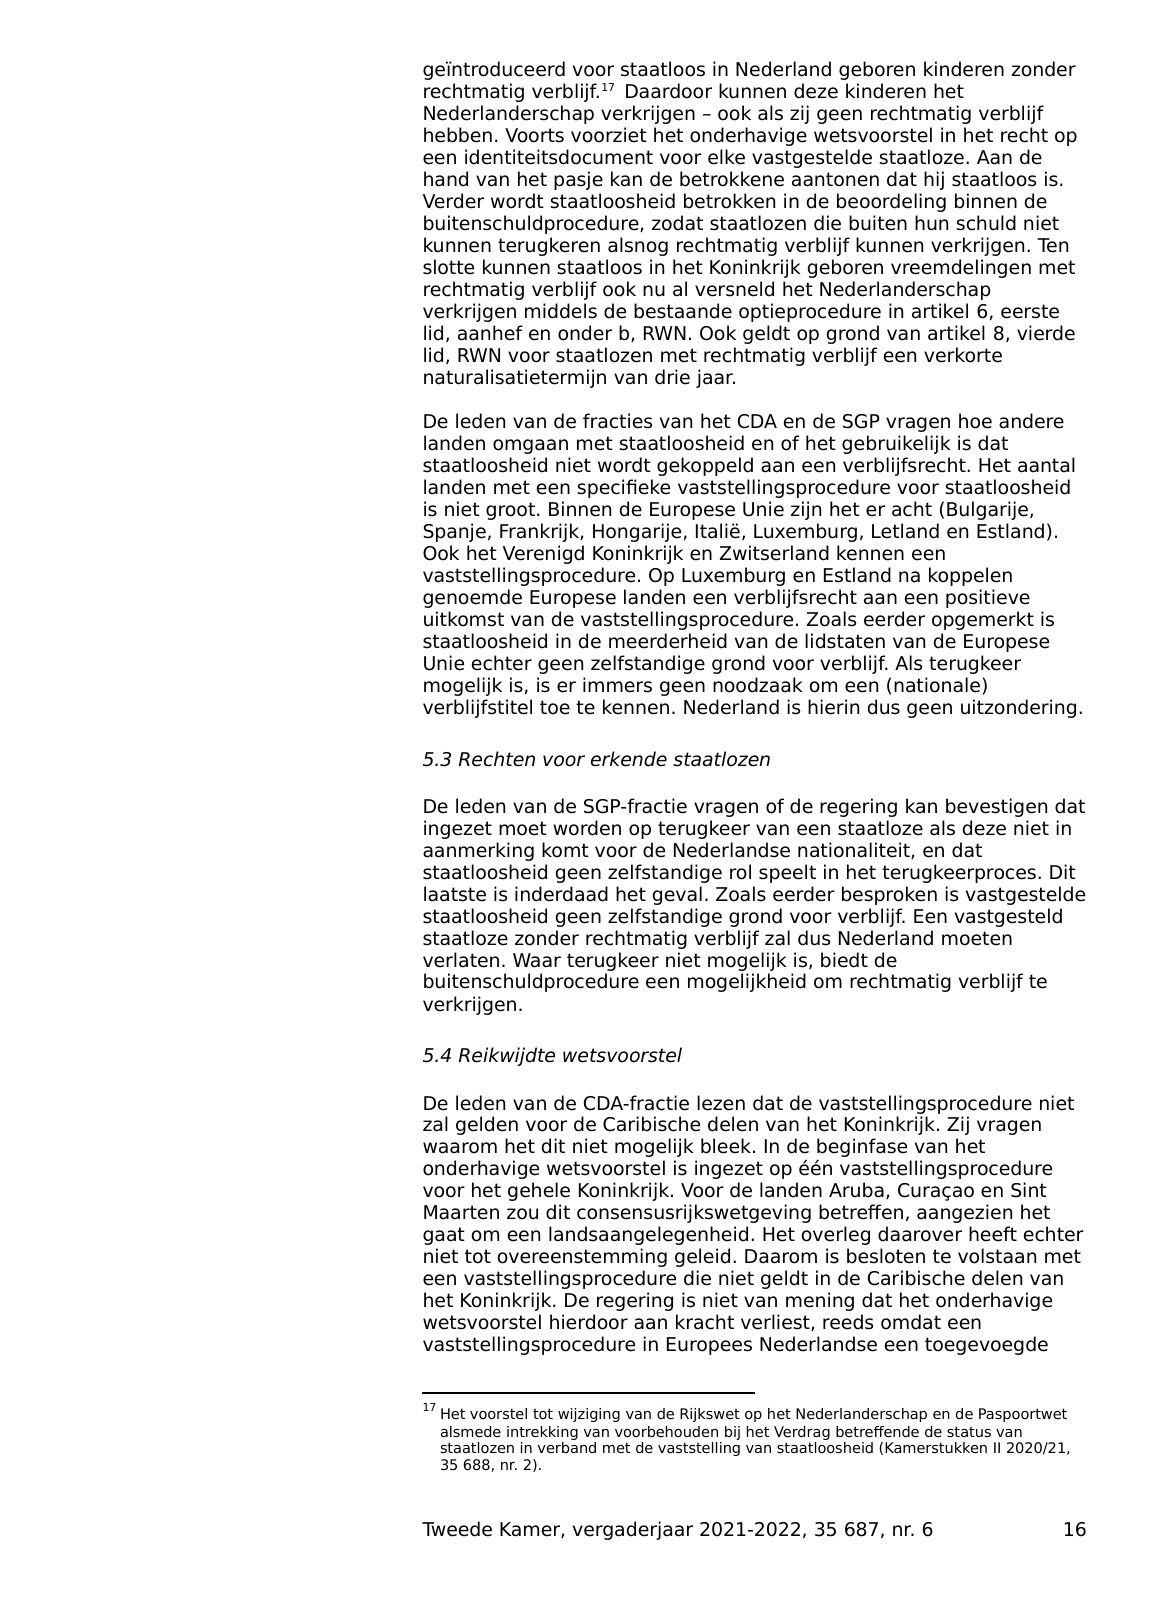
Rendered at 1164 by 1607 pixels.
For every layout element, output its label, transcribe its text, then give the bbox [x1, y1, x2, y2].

subtitle 5.4 Reikwijdte wetsvoorstel [422, 1045, 1087, 1067]
text De leden van de CDA-fractie lezen dat de vaststellingsprocedure niet zal gelden voor de Caribische delen van het Koninkrijk. Zij vragen waarom het dit niet mogelijk bleek. In de beginfase van het onderhavige wetsvoorstel is ingezet op één vaststellingsprocedure voor het gehele Koninkrijk. Voor de landen Aruba, Curaçao en Sint Maarten zou dit consensusrijkswetgeving betreffen, aangezien het gaat om een landsaangelegenheid. Het overleg daarover heeft echter niet tot overeenstemming geleid. Daarom is besloten te volstaan met een vaststellingsprocedure die niet geldt in de Caribische delen van het Koninkrijk. De regering is niet van mening dat het onderhavige wetsvoorstel hierdoor aan kracht verliest, reeds omdat een vaststellingsprocedure in Europees Nederlandse een toegevoegde [422, 1092, 1087, 1356]
subtitle 5.3 Rechten voor erkende staatlozen [422, 749, 1087, 771]
text geïntroduceerd voor staatloos in Nederland geboren kinderen zonder rechtmatig verblijf. Daardoor kunnen deze kinderen het Nederlanderschap verkrijgen – ook als zij geen rechtmatig verblijf hebben. Voorts voorziet het onderhavige wetsvoorstel in het recht op een identiteitsdocument voor elke vastgestelde staatloze. Aan de hand van het pasje kan de betrokkene aantonen dat hij staatloos is. Verder wordt staatloosheid betrokken in de beoordeling binnen de buitenschuldprocedure, zodat staatlozen die buiten hun schuld niet kunnen terugkeren alsnog rechtmatig verblijf kunnen verkrijgen. Ten slotte kunnen staatloos in het Koninkrijk geboren vreemdelingen met rechtmatig verblijf ook nu al versneld het Nederlanderschap verkrijgen middels de bestaande optieprocedure in artikel 6, eerste lid, aanhef en onder b, RWN. Ook geldt op grond van artikel 8, vierde lid, RWN voor staatlozen met rechtmatig verblijf een verkorte naturalisatietermijn van drie jaar. [422, 59, 1087, 389]
text Het voorstel tot wijziging van de Rijkswet op het Nederlanderschap en de Paspoortwet alsmede intrekking van voorbehouden bij het Verdrag betreffende de status van staatlozen in verband met de vaststelling van staatloosheid (Kamerstukken II 2020/21, 35 688, nr. 2). [422, 1402, 1087, 1474]
text De leden van de fracties van het CDA en de SGP vragen hoe andere landen omgaan met staatloosheid en of het gebruikelijk is dat staatloosheid niet wordt gekoppeld aan een verblijfsrecht. Het aantal landen met een specifieke vaststellingsprocedure voor staatloosheid is niet groot. Binnen de Europese Unie zijn het er acht (Bulgarije, Spanje, Frankrijk, Hongarije, Italië, Luxemburg, Letland en Estland). Ook het Verenigd Koninkrijk en Zwitserland kennen een vaststellingsprocedure. Op Luxemburg en Estland na koppelen genoemde Europese landen een verblijfsrecht aan een positieve uitkomst van de vaststellingsprocedure. Zoals eerder opgemerkt is staatloosheid in de meerderheid van de lidstaten van de Europese Unie echter geen zelfstandige grond voor verblijf. Als terugkeer mogelijk is, is er immers geen noodzaak om een (nationale) verblijfstitel toe te kennen. Nederland is hierin dus geen uitzondering. [422, 411, 1087, 719]
text De leden van de SGP-fractie vragen of de regering kan bevestigen dat ingezet moet worden op terugkeer van een staatloze als deze niet in aanmerking komt voor de Nederlandse nationaliteit, en dat staatloosheid geen zelfstandige rol speelt in het terugkeerproces. Dit laatste is inderdaad het geval. Zoals eerder besproken is vastgestelde staatloosheid geen zelfstandige grond voor verblijf. Een vastgesteld staatloze zonder rechtmatig verblijf zal dus Nederland moeten verlaten. Waar terugkeer niet mogelijk is, biedt de buitenschuldprocedure een mogelijkheid om rechtmatig verblijf te verkrijgen. [422, 796, 1087, 1015]
